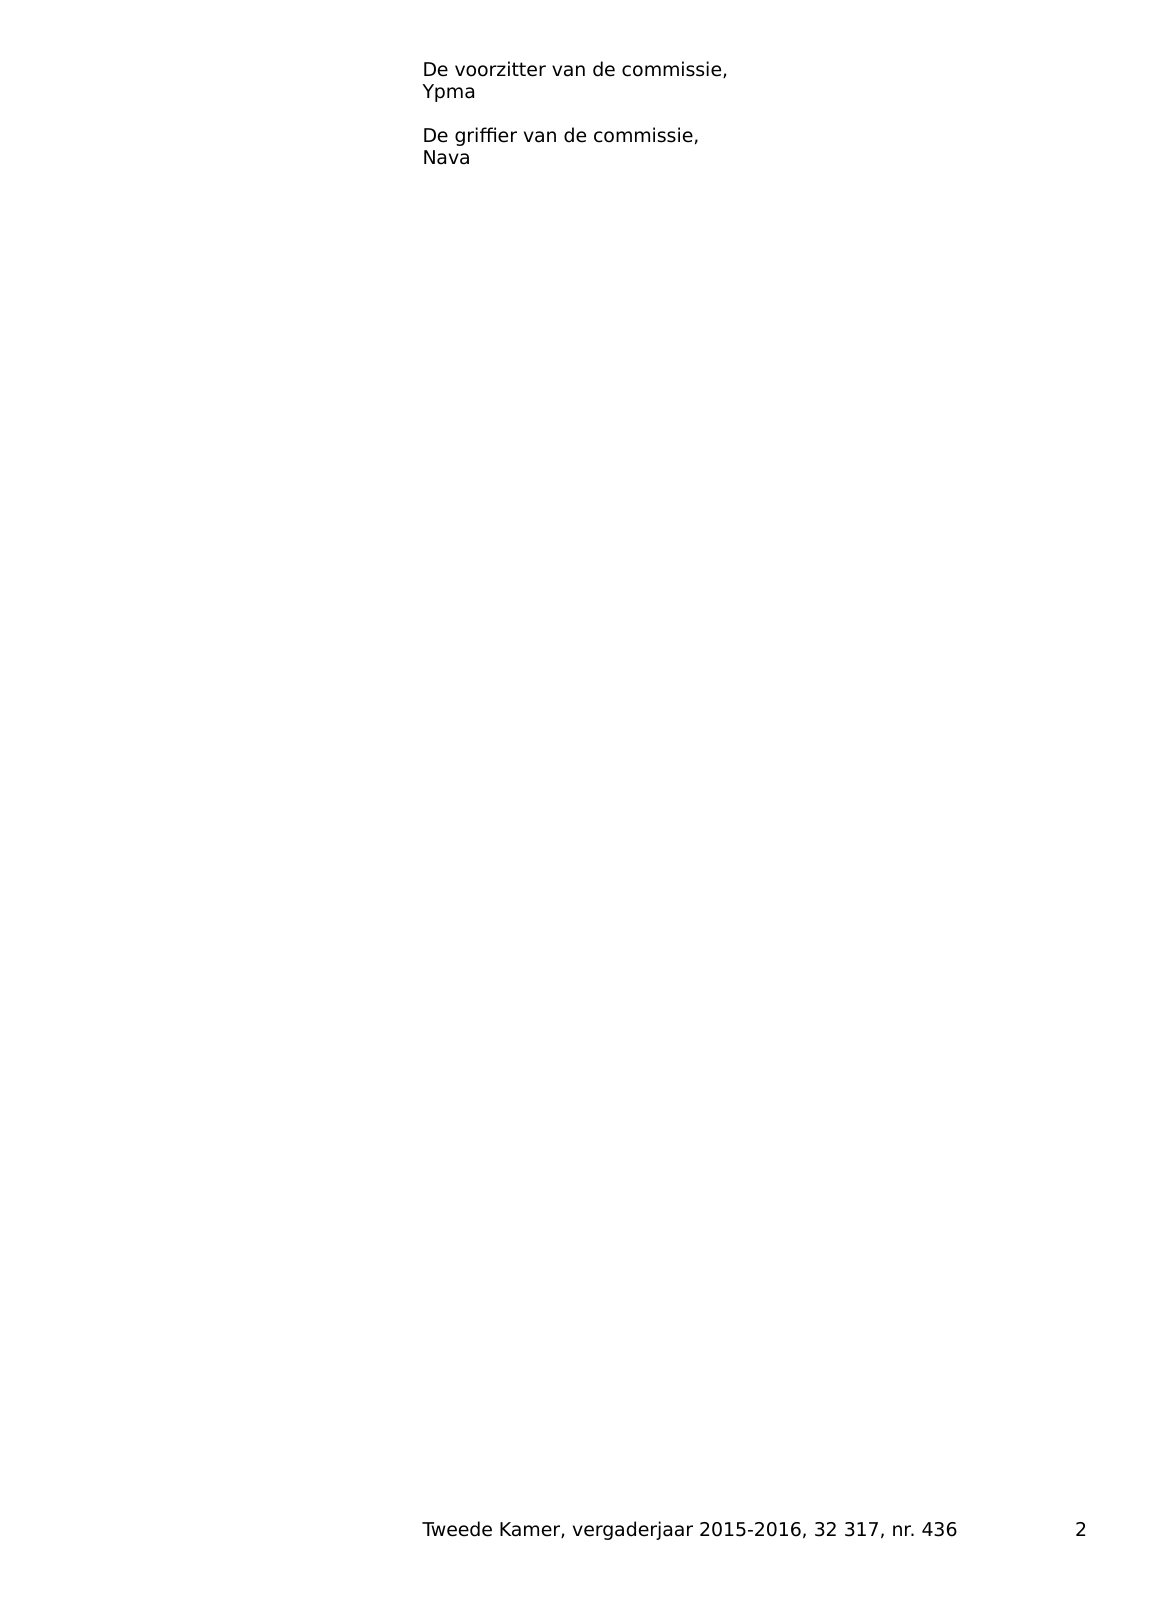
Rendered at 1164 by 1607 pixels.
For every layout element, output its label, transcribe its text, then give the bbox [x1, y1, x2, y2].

text De voorzitter van de commissie, Ypma [422, 59, 1087, 103]
text De griffier van de commissie, Nava [422, 125, 1087, 169]
